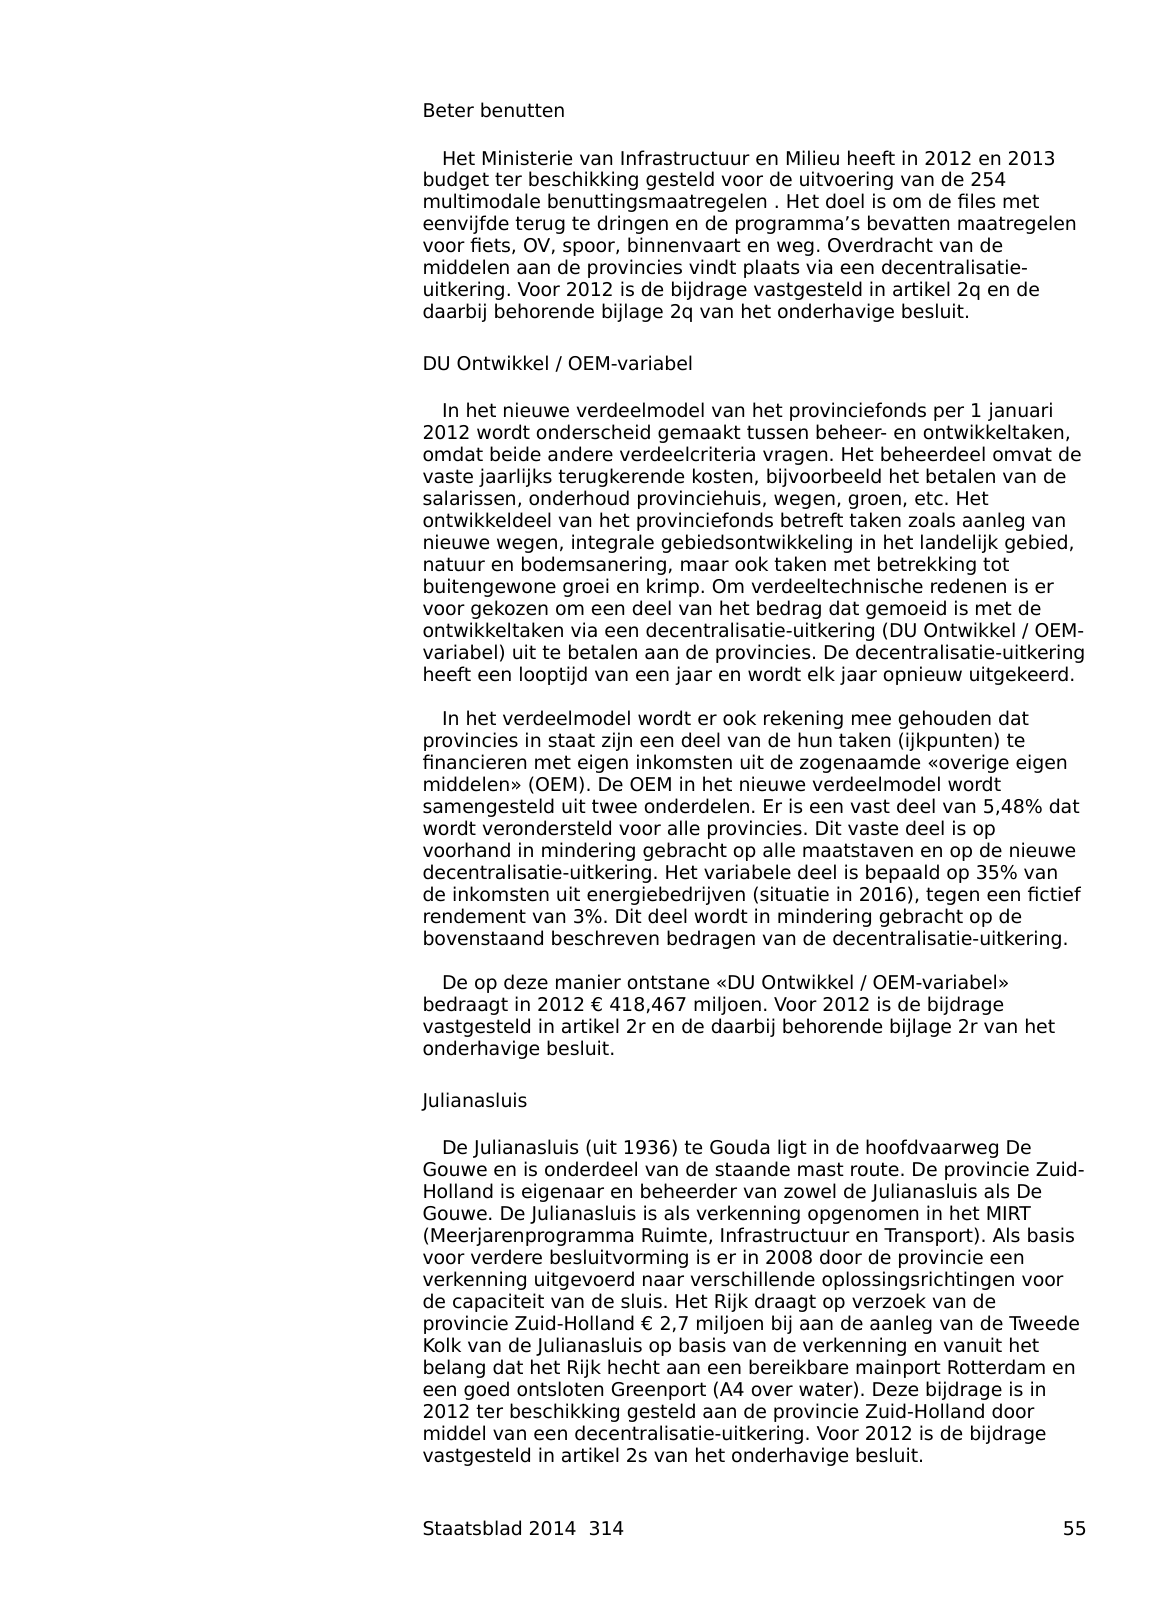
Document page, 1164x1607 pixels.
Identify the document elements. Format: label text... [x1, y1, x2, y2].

subtitle Julianasluis [422, 1090, 1087, 1112]
text De Julianasluis (uit 1936) te Gouda ligt in de hoofdvaarweg De Gouwe en is onderdeel van de staande mast route. De provincie Zuid-Holland is eigenaar en beheerder van zowel de Julianasluis als De Gouwe. De Julianasluis is als verkenning opgenomen in het MIRT (Meerjarenprogramma Ruimte, Infrastructuur en Transport). Als basis voor verdere besluitvorming is er in 2008 door de provincie een verkenning uitgevoerd naar verschillende oplossingsrichtingen voor de capaciteit van de sluis. Het Rijk draagt op verzoek van de provincie Zuid-Holland € 2,7 miljoen bij aan de aanleg van de Tweede Kolk van de Julianasluis op basis van de verkenning en vanuit het belang dat het Rijk hecht aan een bereikbare mainport Rotterdam en een goed ontsloten Greenport (A4 over water). Deze bijdrage is in 2012 ter beschikking gesteld aan de provincie Zuid-Holland door middel van een decentralisatie-uitkering. Voor 2012 is de bijdrage vastgesteld in artikel 2s van het onderhavige besluit. [422, 1137, 1087, 1467]
text In het nieuwe verdeelmodel van het provinciefonds per 1 januari 2012 wordt onderscheid gemaakt tussen beheer- en ontwikkeltaken, omdat beide andere verdeelcriteria vragen. Het beheerdeel omvat de vaste jaarlijks terugkerende kosten, bijvoorbeeld het betalen van de salarissen, onderhoud provinciehuis, wegen, groen, etc. Het ontwikkeldeel van het provinciefonds betreft taken zoals aanleg van nieuwe wegen, integrale gebiedsontwikkeling in het landelijk gebied, natuur en bodemsanering, maar ook taken met betrekking tot buitengewone groei en krimp. Om verdeeltechnische redenen is er voor gekozen om een deel van het bedrag dat gemoeid is met de ontwikkeltaken via een decentralisatie-uitkering (DU Ontwikkel / OEM-variabel) uit te betalen aan de provincies. De decentralisatie-uitkering heeft een looptijd van een jaar en wordt elk jaar opnieuw uitgekeerd. [422, 400, 1087, 686]
text Het Ministerie van Infrastructuur en Milieu heeft in 2012 en 2013 budget ter beschikking gesteld voor de uitvoering van de 254 multimodale benuttingsmaatregelen . Het doel is om de files met eenvijfde terug te dringen en de programma’s bevatten maatregelen voor fiets, OV, spoor, binnenvaart en weg. Overdracht van de middelen aan de provincies vindt plaats via een decentralisatie-uitkering. Voor 2012 is de bijdrage vastgesteld in artikel 2q en de daarbij behorende bijlage 2q van het onderhavige besluit. [422, 147, 1087, 323]
text De op deze manier ontstane «DU Ontwikkel / OEM-variabel» bedraagt in 2012 € 418,467 miljoen. Voor 2012 is de bijdrage vastgesteld in artikel 2r en de daarbij behorende bijlage 2r van het onderhavige besluit. [422, 972, 1087, 1060]
subtitle Beter benutten [422, 100, 1087, 122]
text In het verdeelmodel wordt er ook rekening mee gehouden dat provincies in staat zijn een deel van de hun taken (ijkpunten) te financieren met eigen inkomsten uit de zogenaamde «overige eigen middelen» (OEM). De OEM in het nieuwe verdeelmodel wordt samengesteld uit twee onderdelen. Er is een vast deel van 5,48% dat wordt verondersteld voor alle provincies. Dit vaste deel is op voorhand in mindering gebracht op alle maatstaven en op de nieuwe decentralisatie-uitkering. Het variabele deel is bepaald op 35% van de inkomsten uit energiebedrijven (situatie in 2016), tegen een fictief rendement van 3%. Dit deel wordt in mindering gebracht op de bovenstaand beschreven bedragen van de decentralisatie-uitkering. [422, 708, 1087, 950]
subtitle DU Ontwikkel / OEM-variabel [422, 353, 1087, 375]
